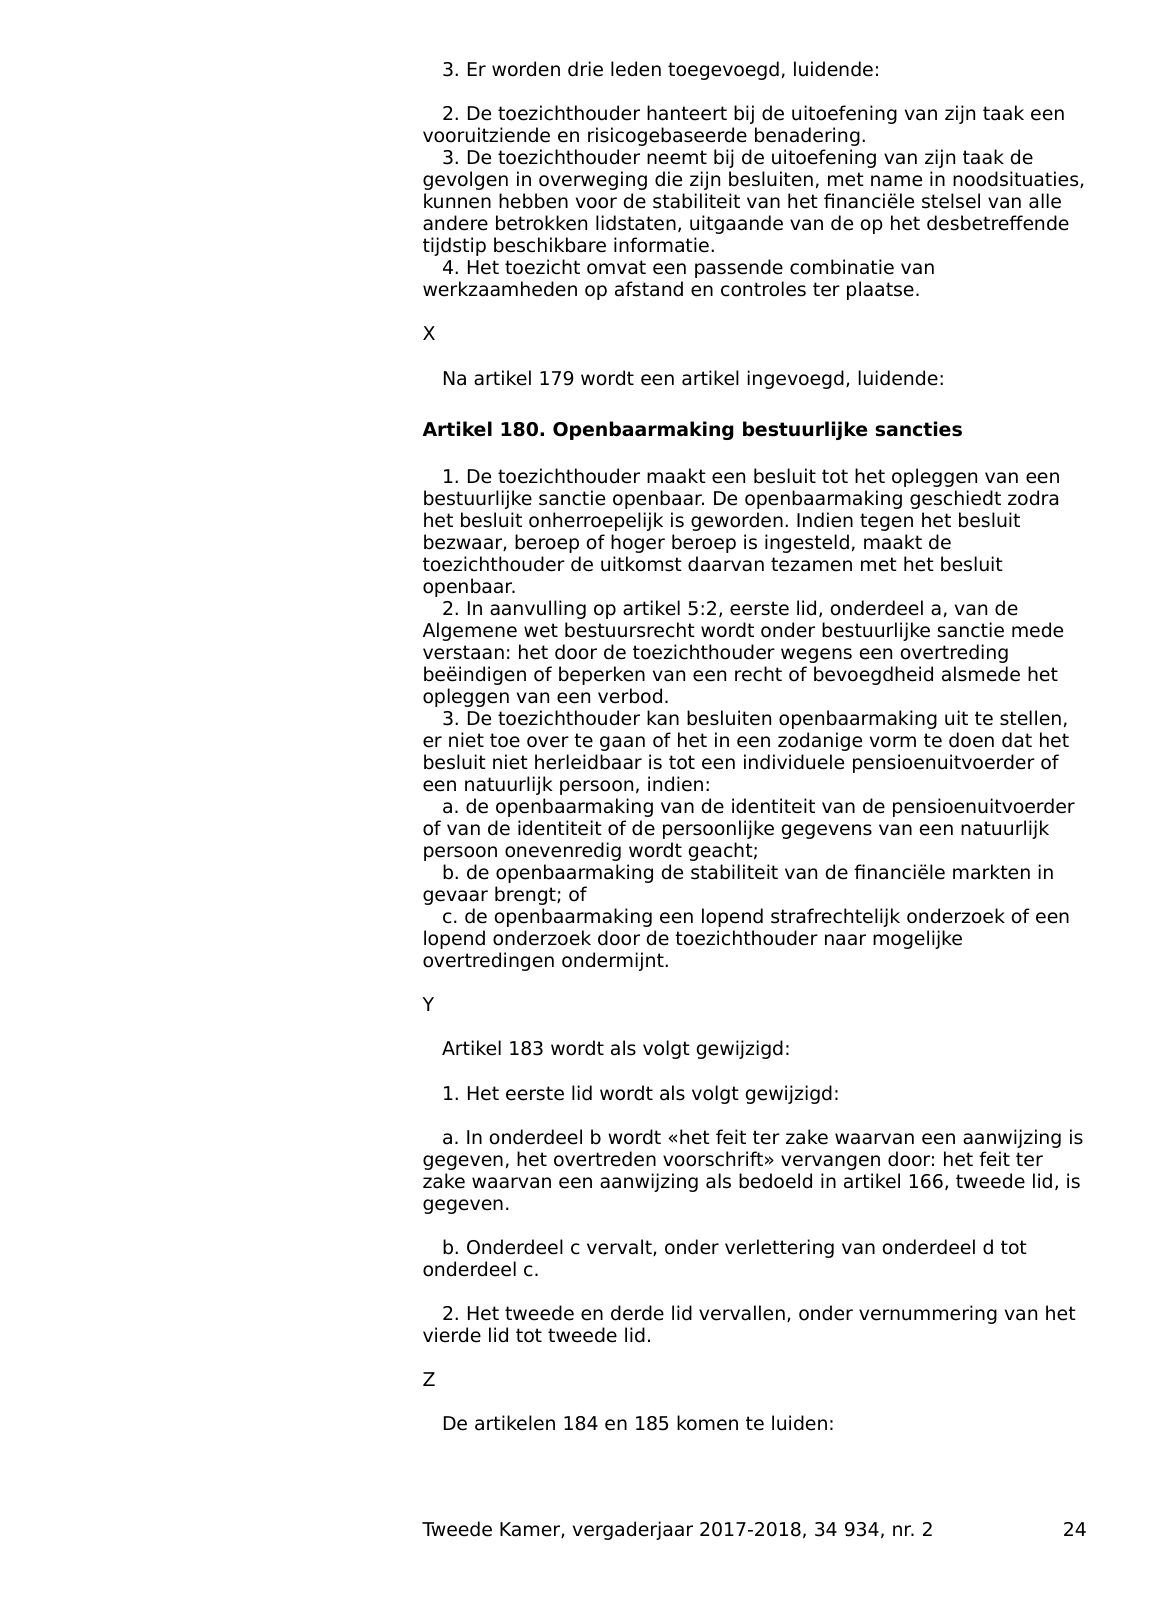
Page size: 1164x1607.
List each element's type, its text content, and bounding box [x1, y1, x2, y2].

text Artikel 183 wordt als volgt gewijzigd: [422, 1038, 1087, 1060]
text b. de openbaarmaking de stabiliteit van de financiële markten in gevaar brengt; of [422, 862, 1087, 906]
text Z [422, 1369, 1087, 1391]
text a. de openbaarmaking van de identiteit van de pensioenuitvoerder of van de identiteit of de persoonlijke gegevens van een natuurlijk persoon onevenredig wordt geacht; [422, 796, 1087, 862]
text X [422, 323, 1087, 345]
text 2. De toezichthouder hanteert bij de uitoefening van zijn taak een vooruitziende en risicogebaseerde benadering. [422, 103, 1087, 147]
text b. Onderdeel c vervalt, onder verlettering van onderdeel d tot onderdeel c. [422, 1237, 1087, 1281]
text 1. Het eerste lid wordt als volgt gewijzigd: [422, 1082, 1087, 1104]
text Y [422, 994, 1087, 1016]
text 3. Er worden drie leden toegevoegd, luidende: [422, 59, 1087, 81]
subtitle Artikel 180. Openbaarmaking bestuurlijke sancties [422, 419, 1087, 441]
text c. de openbaarmaking een lopend strafrechtelijk onderzoek of een lopend onderzoek door de toezichthouder naar mogelijke overtredingen ondermijnt. [422, 906, 1087, 972]
text a. In onderdeel b wordt «het feit ter zake waarvan een aanwijzing is gegeven, het overtreden voorschrift» vervangen door: het feit ter zake waarvan een aanwijzing als bedoeld in artikel 166, tweede lid, is gegeven. [422, 1127, 1087, 1214]
text 1. De toezichthouder maakt een besluit tot het opleggen van een bestuurlijke sanctie openbaar. De openbaarmaking geschiedt zodra het besluit onherroepelijk is geworden. Indien tegen het besluit bezwaar, beroep of hoger beroep is ingesteld, maakt de toezichthouder de uitkomst daarvan tezamen met het besluit openbaar. [422, 466, 1087, 598]
text De artikelen 184 en 185 komen te luiden: [422, 1413, 1087, 1435]
text 2. Het tweede en derde lid vervallen, onder vernummering van het vierde lid tot tweede lid. [422, 1303, 1087, 1347]
text 3. De toezichthouder neemt bij de uitoefening van zijn taak de gevolgen in overweging die zijn besluiten, met name in noodsituaties, kunnen hebben voor de stabiliteit van het financiële stelsel van alle andere betrokken lidstaten, uitgaande van de op het desbetreffende tijdstip beschikbare informatie. [422, 147, 1087, 257]
text 2. In aanvulling op artikel 5:2, eerste lid, onderdeel a, van de Algemene wet bestuursrecht wordt onder bestuurlijke sanctie mede verstaan: het door de toezichthouder wegens een overtreding beëindigen of beperken van een recht of bevoegdheid alsmede het opleggen van een verbod. [422, 598, 1087, 708]
text 4. Het toezicht omvat een passende combinatie van werkzaamheden op afstand en controles ter plaatse. [422, 257, 1087, 301]
text Na artikel 179 wordt een artikel ingevoegd, luidende: [422, 367, 1087, 389]
text 3. De toezichthouder kan besluiten openbaarmaking uit te stellen, er niet toe over te gaan of het in een zodanige vorm te doen dat het besluit niet herleidbaar is tot een individuele pensioenuitvoerder of een natuurlijk persoon, indien: [422, 708, 1087, 796]
